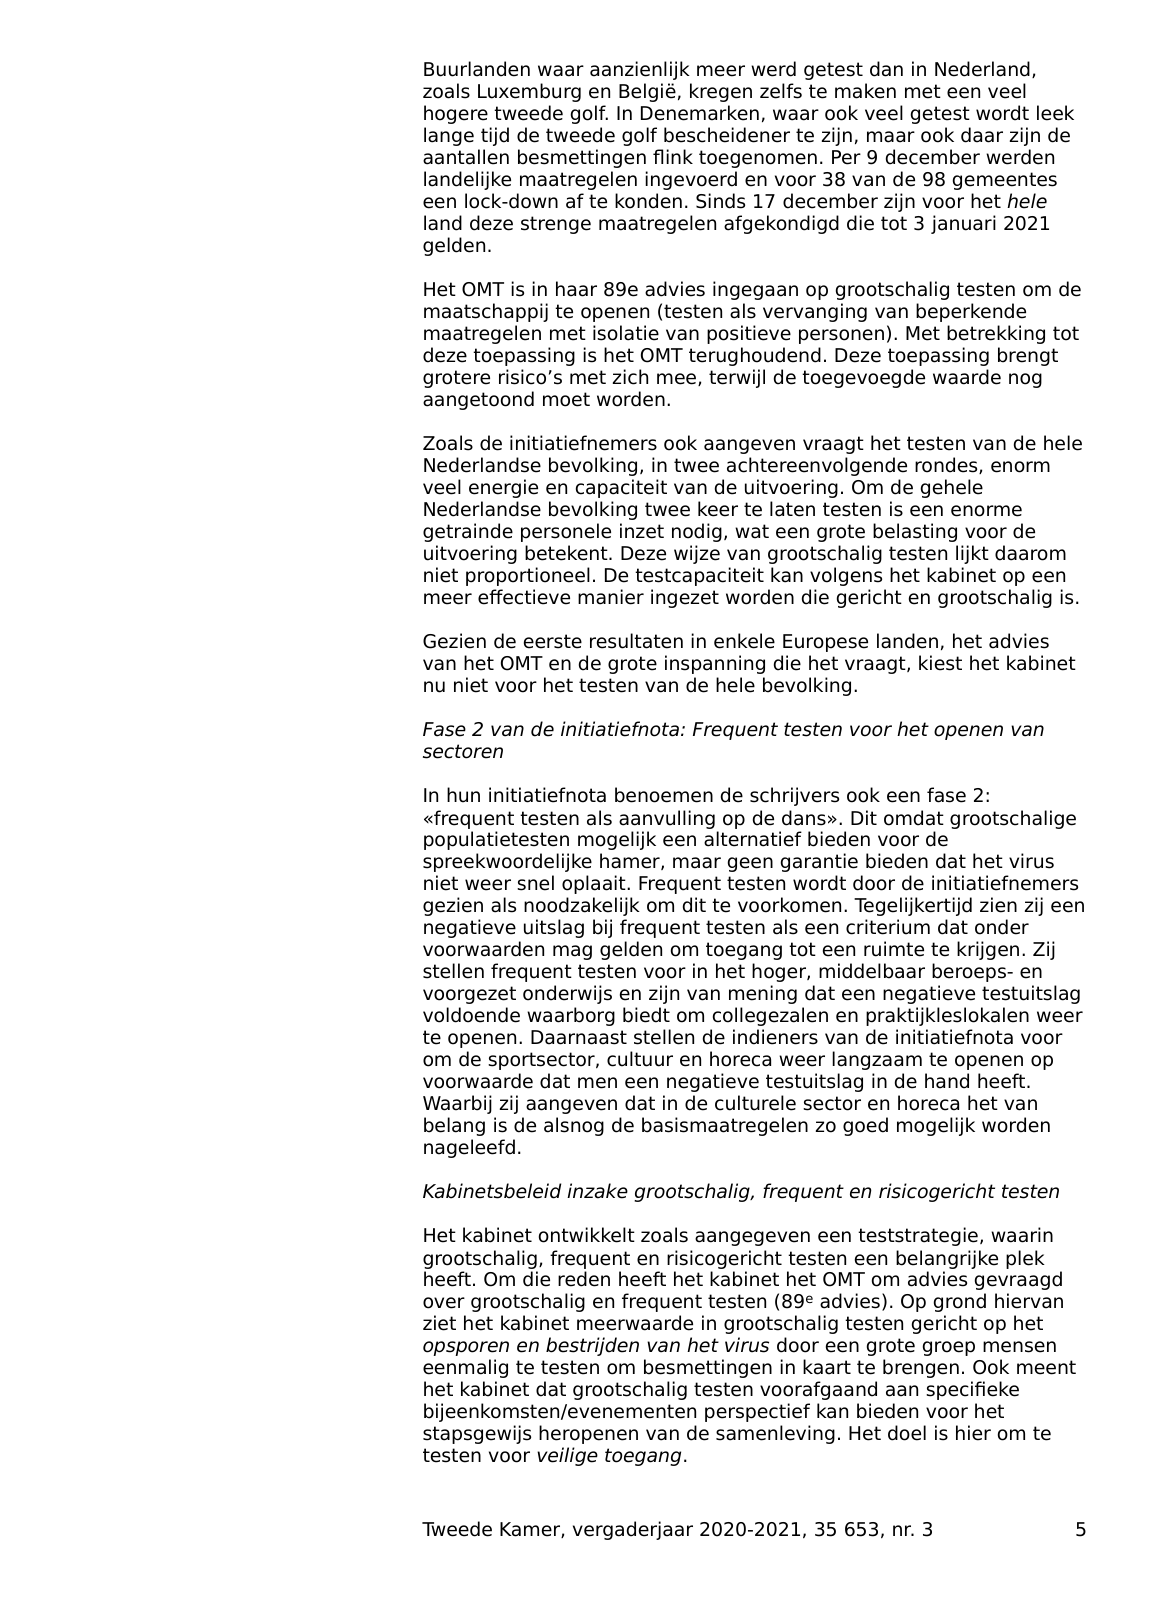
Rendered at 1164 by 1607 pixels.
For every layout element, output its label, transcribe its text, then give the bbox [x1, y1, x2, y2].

subtitle Fase 2 van de initiatiefnota: Frequent testen voor het openen van sectoren [422, 719, 1087, 763]
text Buurlanden waar aanzienlijk meer werd getest dan in Nederland, zoals Luxemburg en België, kregen zelfs te maken met een veel hogere tweede golf. In Denemarken, waar ook veel getest wordt leek lange tijd de tweede golf bescheidener te zijn, maar ook daar zijn de aantallen besmettingen flink toegenomen. Per 9 december werden landelijke maatregelen ingevoerd en voor 38 van de 98 gemeentes een lock-down af te konden. Sinds 17 december zijn voor het hele land deze strenge maatregelen afgekondigd die tot 3 januari 2021 gelden. [422, 59, 1087, 257]
text Het OMT is in haar 89e advies ingegaan op grootschalig testen om de maatschappij te openen (testen als vervanging van beperkende maatregelen met isolatie van positieve personen). Met betrekking tot deze toepassing is het OMT terughoudend. Deze toepassing brengt grotere risico’s met zich mee, terwijl de toegevoegde waarde nog aangetoond moet worden. [422, 279, 1087, 411]
text Zoals de initiatiefnemers ook aangeven vraagt het testen van de hele Nederlandse bevolking, in twee achtereenvolgende rondes, enorm veel energie en capaciteit van de uitvoering. Om de gehele Nederlandse bevolking twee keer te laten testen is een enorme getrainde personele inzet nodig, wat een grote belasting voor de uitvoering betekent. Deze wijze van grootschalig testen lijkt daarom niet proportioneel. De testcapaciteit kan volgens het kabinet op een meer effectieve manier ingezet worden die gericht en grootschalig is. [422, 433, 1087, 609]
text Gezien de eerste resultaten in enkele Europese landen, het advies van het OMT en de grote inspanning die het vraagt, kiest het kabinet nu niet voor het testen van de hele bevolking. [422, 631, 1087, 697]
text Het kabinet ontwikkelt zoals aangegeven een teststrategie, waarin grootschalig, frequent en risicogericht testen een belangrijke plek heeft. Om die reden heeft het kabinet het OMT om advies gevraagd over grootschalig en frequent testen (89e advies). Op grond hiervan ziet het kabinet meerwaarde in grootschalig testen gericht op het opsporen en bestrijden van het virus door een grote groep mensen eenmalig te testen om besmettingen in kaart te brengen. Ook meent het kabinet dat grootschalig testen voorafgaand aan specifieke bijeenkomsten/evenementen perspectief kan bieden voor het stapsgewijs heropenen van de samenleving. Het doel is hier om te testen voor veilige toegang. [422, 1225, 1087, 1467]
text In hun initiatiefnota benoemen de schrijvers ook een fase 2: «frequent testen als aanvulling op de dans». Dit omdat grootschalige populatietesten mogelijk een alternatief bieden voor de spreekwoordelijke hamer, maar geen garantie bieden dat het virus niet weer snel oplaait. Frequent testen wordt door de initiatiefnemers gezien als noodzakelijk om dit te voorkomen. Tegelijkertijd zien zij een negatieve uitslag bij frequent testen als een criterium dat onder voorwaarden mag gelden om toegang tot een ruimte te krijgen. Zij stellen frequent testen voor in het hoger, middelbaar beroeps- en voorgezet onderwijs en zijn van mening dat een negatieve testuitslag voldoende waarborg biedt om collegezalen en praktijkleslokalen weer te openen. Daarnaast stellen de indieners van de initiatiefnota voor om de sportsector, cultuur en horeca weer langzaam te openen op voorwaarde dat men een negatieve testuitslag in de hand heeft. Waarbij zij aangeven dat in de culturele sector en horeca het van belang is de alsnog de basismaatregelen zo goed mogelijk worden nageleefd. [422, 785, 1087, 1159]
subtitle Kabinetsbeleid inzake grootschalig, frequent en risicogericht testen [422, 1181, 1087, 1203]
